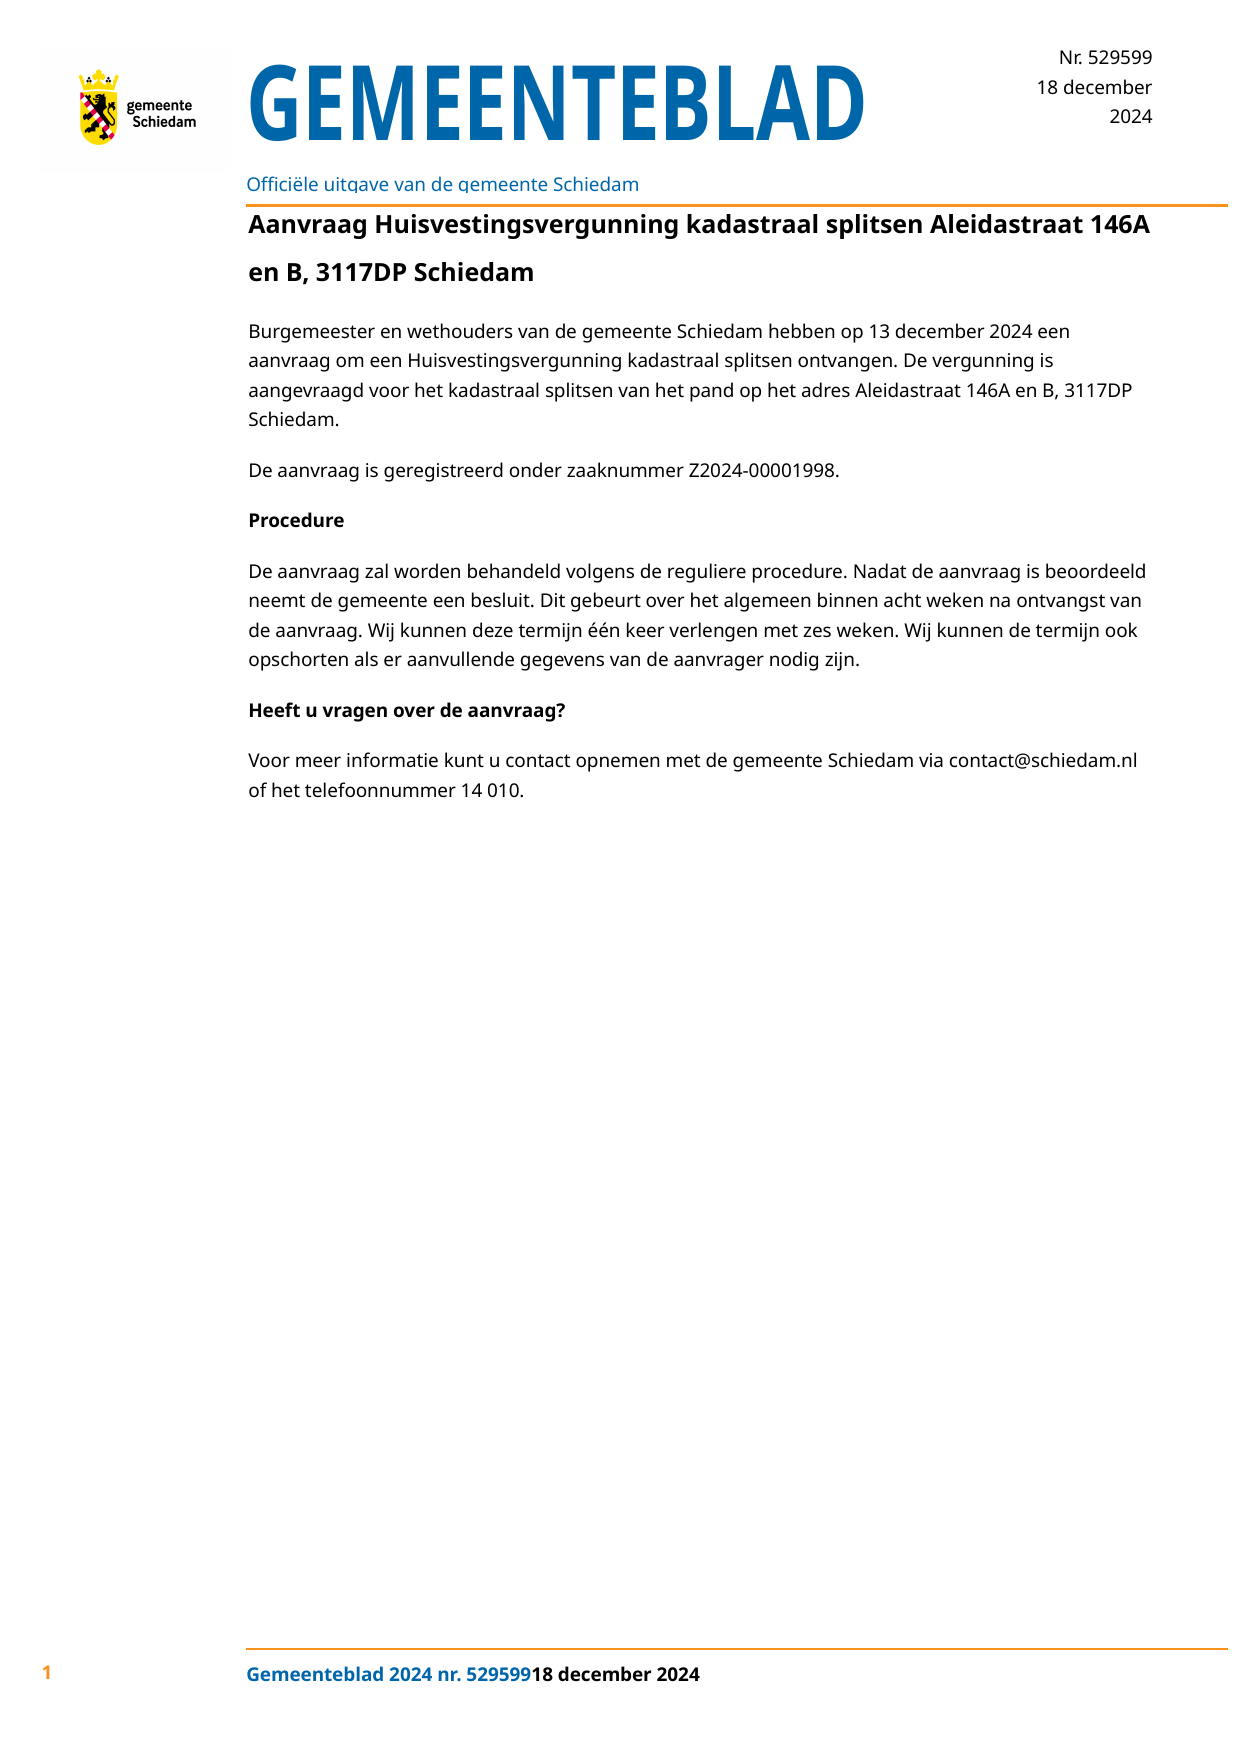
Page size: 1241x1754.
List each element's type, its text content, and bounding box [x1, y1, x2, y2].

text Burgemeester en wethouders van de gemeente Schiedam hebben op 13 december 2024 een aanvraag om een Huisvestingsvergunning kadastraal splitsen ontvangen. De vergunning is aangevraagd voor het kadastraal splitsen van het pand op het adres Aleidastraat 146A en B, 3117DP Schiedam. [248, 318, 1152, 432]
text De aanvraag is geregistreerd onder zaaknummer Z2024-00001998. [248, 457, 1152, 483]
text Heeft u vragen over de aanvraag? [248, 697, 1152, 723]
text Aanvraag Huisvestingsvergunning kadastraal splitsen Aleidastraat 146A en B, 3117DP Schiedam [248, 207, 1152, 288]
text Procedure [248, 507, 1152, 533]
picture [41, 47, 231, 172]
text Voor meer informatie kunt u contact opnemen met de gemeente Schiedam via contact@schiedam.nl of het telefoonnummer 14 010. [248, 747, 1152, 803]
text De aanvraag zal worden behandeld volgens de reguliere procedure. Nadat de aanvraag is beoordeeld neemt de gemeente een besluit. Dit gebeurt over het algemeen binnen acht weken na ontvangst van de aanvraag. Wij kunnen deze termijn één keer verlengen met zes weken. Wij kunnen de termijn ook opschorten als er aanvullende gegevens van de aanvrager nodig zijn. [248, 558, 1152, 672]
